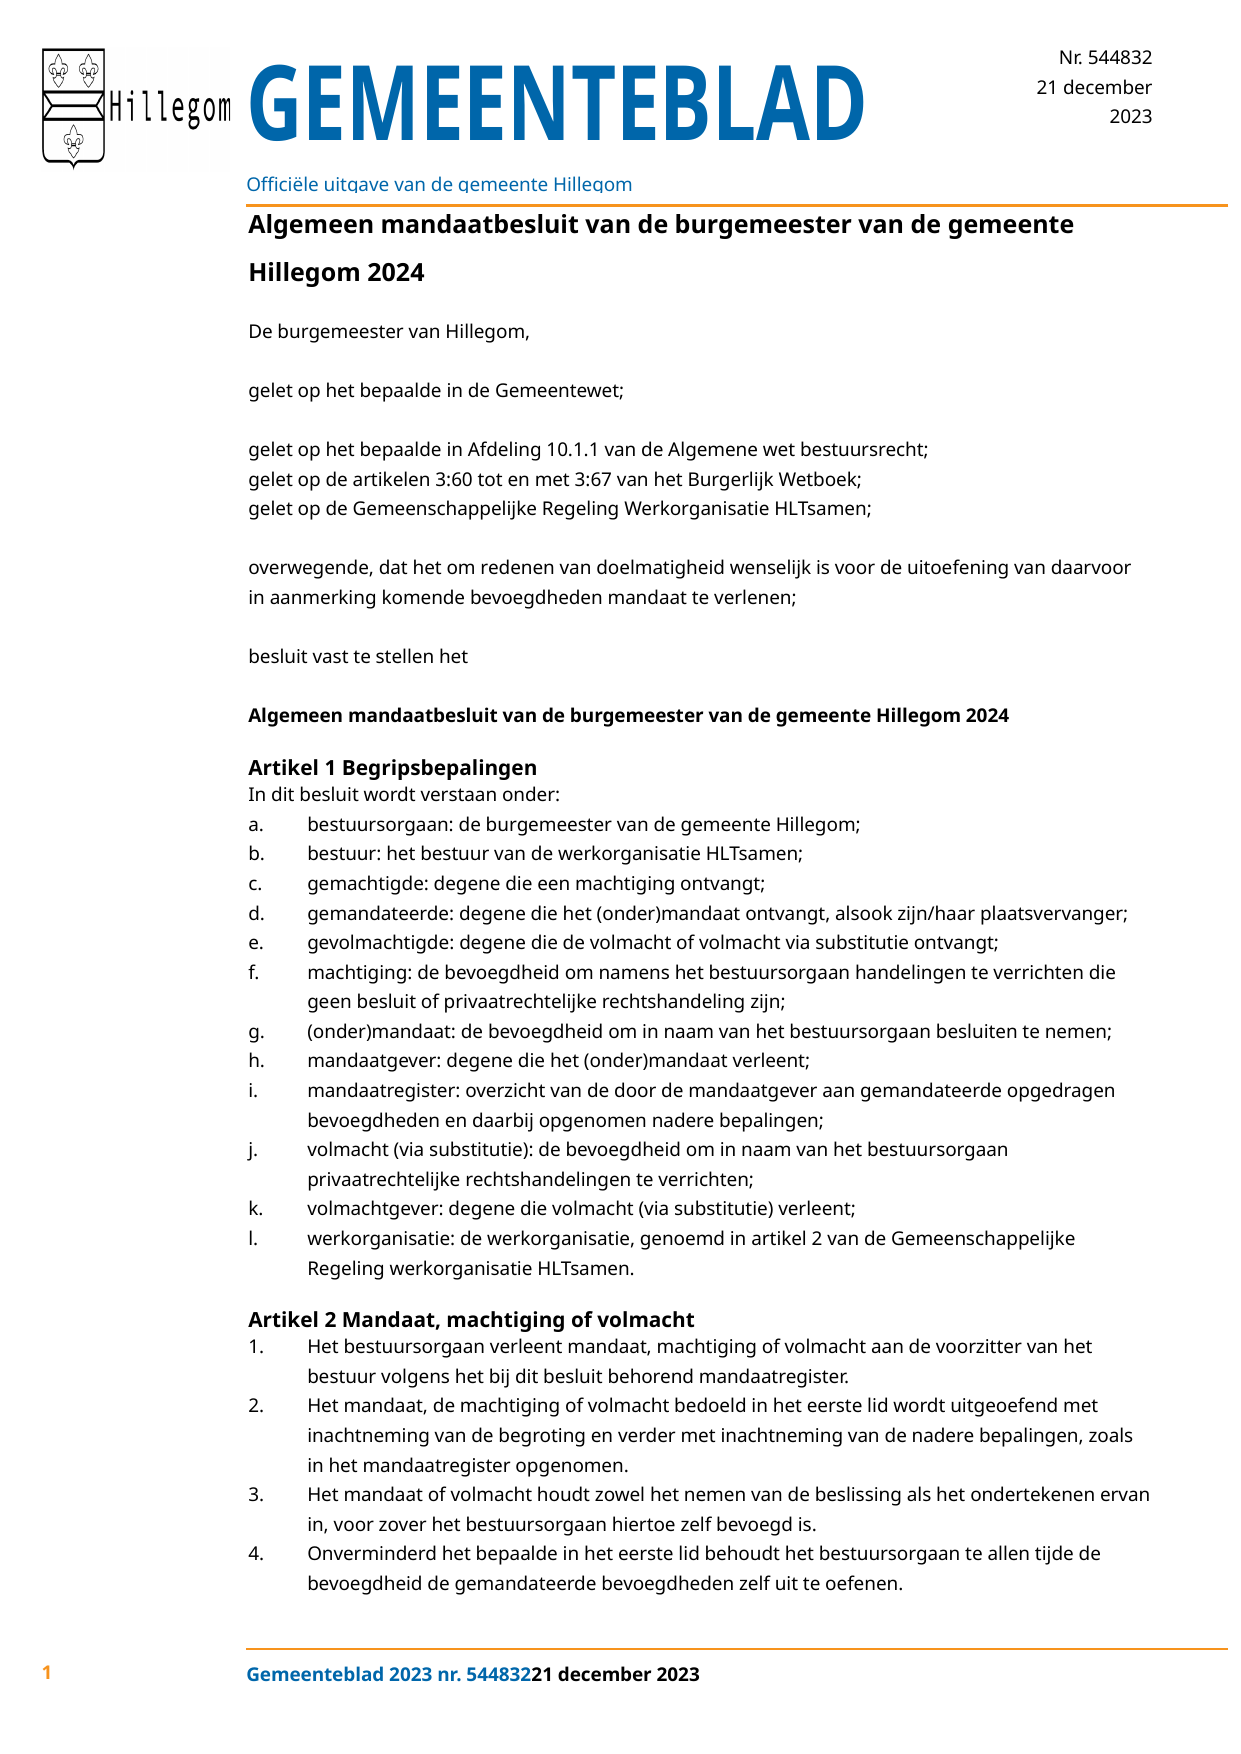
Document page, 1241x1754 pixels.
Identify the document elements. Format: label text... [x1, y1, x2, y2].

text gelet op de artikelen 3:60 tot en met 3:67 van het Burgerlijk Wetboek; [248, 466, 1152, 492]
list Het mandaat of volmacht houdt zowel het nemen van de beslissing als het ondertekenen ervan in, voor zover het bestuursorgaan hiertoe zelf bevoegd is. [248, 1481, 1152, 1537]
text Artikel 1 Begripsbepalingen [248, 753, 1152, 781]
list Het mandaat, de machtiging of volmacht bedoeld in het eerste lid wordt uitgeoefend met inachtneming van de begroting en verder met inachtneming van de nadere bepalingen, zoals in het mandaatregister opgenomen. [248, 1393, 1152, 1478]
list gemandateerde: degene die het (onder)mandaat ontvangt, alsook zijn/haar plaatsvervanger; [248, 900, 1152, 925]
text gelet op de Gemeenschappelijke Regeling Werkorganisatie HLTsamen; [248, 495, 1152, 521]
list Onverminderd het bepaalde in het eerste lid behoudt het bestuursorgaan te allen tijde de bevoegdheid de gemandateerde bevoegdheden zelf uit te oefenen. [248, 1541, 1152, 1596]
list (onder)mandaat: de bevoegdheid om in naam van het bestuursorgaan besluiten te nemen; [248, 1018, 1152, 1044]
text Algemeen mandaatbesluit van de burgemeester van de gemeente Hillegom 2024 [248, 702, 1152, 728]
text Artikel 2 Mandaat, machtiging of volmacht [248, 1305, 1152, 1333]
list Het bestuursorgaan verleent mandaat, machtiging of volmacht aan de voorzitter van het bestuur volgens het bij dit besluit behorend mandaatregister. [248, 1333, 1152, 1389]
text De burgemeester van Hillegom, [248, 318, 1152, 344]
list volmachtgever: degene die volmacht (via substitutie) verleent; [248, 1196, 1152, 1221]
list bestuursorgaan: de burgemeester van de gemeente Hillegom; [248, 811, 1152, 837]
text Algemeen mandaatbesluit van de burgemeester van de gemeente Hillegom 2024 [248, 207, 1152, 288]
text In dit besluit wordt verstaan onder: [248, 781, 1152, 807]
picture [41, 47, 231, 172]
list machtiging: de bevoegdheid om namens het bestuursorgaan handelingen te verrichten die geen besluit of privaatrechtelijke rechtshandeling zijn; [248, 959, 1152, 1014]
text overwegende, dat het om redenen van doelmatigheid wenselijk is voor de uitoefening van daarvoor in aanmerking komende bevoegdheden mandaat te verlenen; [248, 554, 1152, 610]
list bestuur: het bestuur van de werkorganisatie HLTsamen; [248, 841, 1152, 866]
list werkorganisatie: de werkorganisatie, genoemd in artikel 2 van de Gemeenschappelijke Regeling werkorganisatie HLTsamen. [248, 1225, 1152, 1280]
list mandaatgever: degene die het (onder)mandaat verleent; [248, 1048, 1152, 1073]
list gemachtigde: degene die een machtiging ontvangt; [248, 870, 1152, 896]
text besluit vast te stellen het [248, 643, 1152, 669]
list volmacht (via substitutie): de bevoegdheid om in naam van het bestuursorgaan privaatrechtelijke rechtshandelingen te verrichten; [248, 1136, 1152, 1192]
list mandaatregister: overzicht van de door de mandaatgever aan gemandateerde opgedragen bevoegdheden en daarbij opgenomen nadere bepalingen; [248, 1077, 1152, 1132]
text gelet op het bepaalde in de Gemeentewet; [248, 377, 1152, 403]
list gevolmachtigde: degene die de volmacht of volmacht via substitutie ontvangt; [248, 929, 1152, 955]
text gelet op het bepaalde in Afdeling 10.1.1 van de Algemene wet bestuursrecht; [248, 436, 1152, 462]
